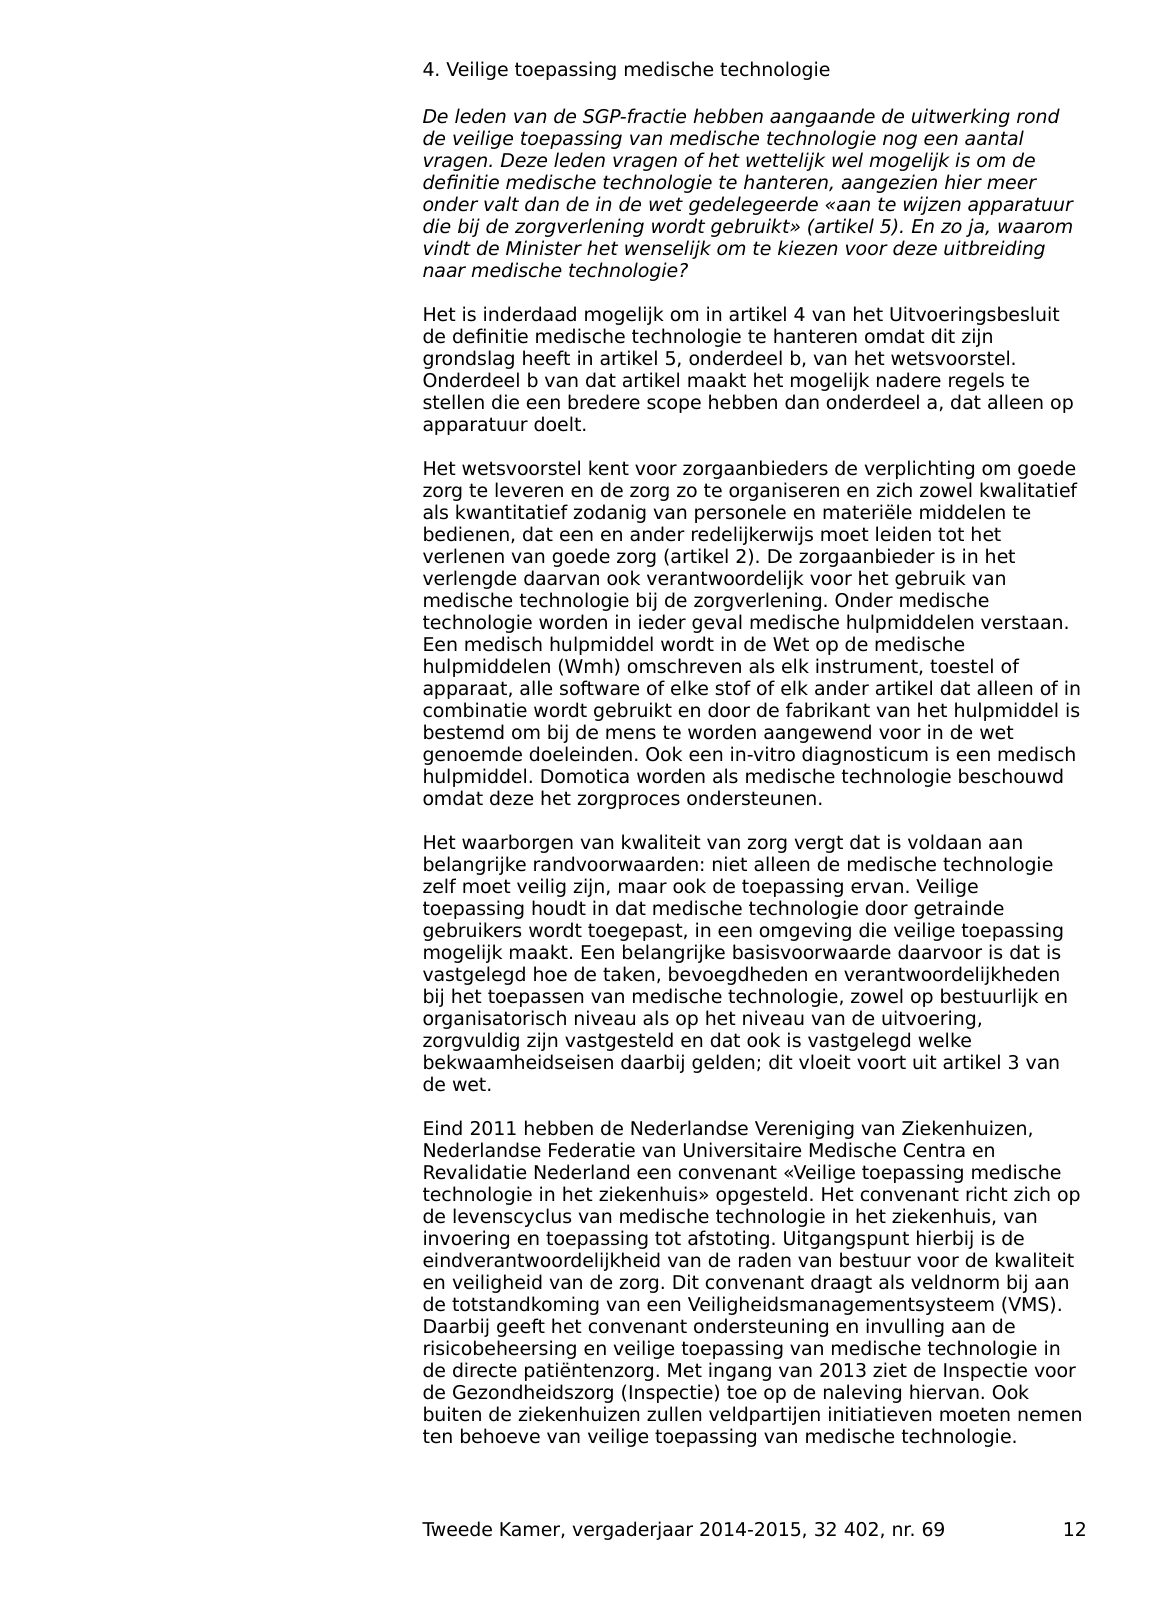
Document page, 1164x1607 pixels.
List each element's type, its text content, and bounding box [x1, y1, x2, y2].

text Onderdeel b van dat artikel maakt het mogelijk nadere regels te stellen die een bredere scope hebben dan onderdeel a, dat alleen op apparatuur doelt. [422, 370, 1087, 436]
text Eind 2011 hebben de Nederlandse Vereniging van Ziekenhuizen, Nederlandse Federatie van Universitaire Medische Centra en Revalidatie Nederland een convenant «Veilige toepassing medische technologie in het ziekenhuis» opgesteld. Het convenant richt zich op de levenscyclus van medische technologie in het ziekenhuis, van invoering en toepassing tot afstoting. Uitgangspunt hierbij is de eindverantwoordelijkheid van de raden van bestuur voor de kwaliteit en veiligheid van de zorg. Dit convenant draagt als veldnorm bij aan de totstandkoming van een Veiligheidsmanagementsysteem (VMS). Daarbij geeft het convenant ondersteuning en invulling aan de risicobeheersing en veilige toepassing van medische technologie in de directe patiëntenzorg. Met ingang van 2013 ziet de Inspectie voor de Gezondheidszorg (Inspectie) toe op de naleving hiervan. Ook buiten de ziekenhuizen zullen veldpartijen initiatieven moeten nemen ten behoeve van veilige toepassing van medische technologie. [422, 1118, 1087, 1448]
text De leden van de SGP-fractie hebben aangaande de uitwerking rond de veilige toepassing van medische technologie nog een aantal vragen. Deze leden vragen of het wettelijk wel mogelijk is om de definitie medische technologie te hanteren, aangezien hier meer onder valt dan de in de wet gedelegeerde «aan te wijzen apparatuur die bij de zorgverlening wordt gebruikt» (artikel 5). En zo ja, waarom vindt de Minister het wenselijk om te kiezen voor deze uitbreiding naar medische technologie? [422, 106, 1087, 282]
text Het wetsvoorstel kent voor zorgaanbieders de verplichting om goede zorg te leveren en de zorg zo te organiseren en zich zowel kwalitatief als kwantitatief zodanig van personele en materiële middelen te bedienen, dat een en ander redelijkerwijs moet leiden tot het verlenen van goede zorg (artikel 2). De zorgaanbieder is in het verlengde daarvan ook verantwoordelijk voor het gebruik van medische technologie bij de zorgverlening. Onder medische technologie worden in ieder geval medische hulpmiddelen verstaan. Een medisch hulpmiddel wordt in de Wet op de medische hulpmiddelen (Wmh) omschreven als elk instrument, toestel of apparaat, alle software of elke stof of elk ander artikel dat alleen of in combinatie wordt gebruikt en door de fabrikant van het hulpmiddel is bestemd om bij de mens te worden aangewend voor in de wet genoemde doeleinden. Ook een in-vitro diagnosticum is een medisch hulpmiddel. Domotica worden als medische technologie beschouwd omdat deze het zorgproces ondersteunen. [422, 458, 1087, 810]
subtitle 4. Veilige toepassing medische technologie [422, 59, 1087, 81]
text Het waarborgen van kwaliteit van zorg vergt dat is voldaan aan belangrijke randvoorwaarden: niet alleen de medische technologie zelf moet veilig zijn, maar ook de toepassing ervan. Veilige toepassing houdt in dat medische technologie door getrainde gebruikers wordt toegepast, in een omgeving die veilige toepassing mogelijk maakt. Een belangrijke basisvoorwaarde daarvoor is dat is vastgelegd hoe de taken, bevoegdheden en verantwoordelijkheden bij het toepassen van medische technologie, zowel op bestuurlijk en organisatorisch niveau als op het niveau van de uitvoering, zorgvuldig zijn vastgesteld en dat ook is vastgelegd welke bekwaamheidseisen daarbij gelden; dit vloeit voort uit artikel 3 van de wet. [422, 832, 1087, 1096]
text Het is inderdaad mogelijk om in artikel 4 van het Uitvoeringsbesluit de definitie medische technologie te hanteren omdat dit zijn grondslag heeft in artikel 5, onderdeel b, van het wetsvoorstel. [422, 304, 1087, 370]
